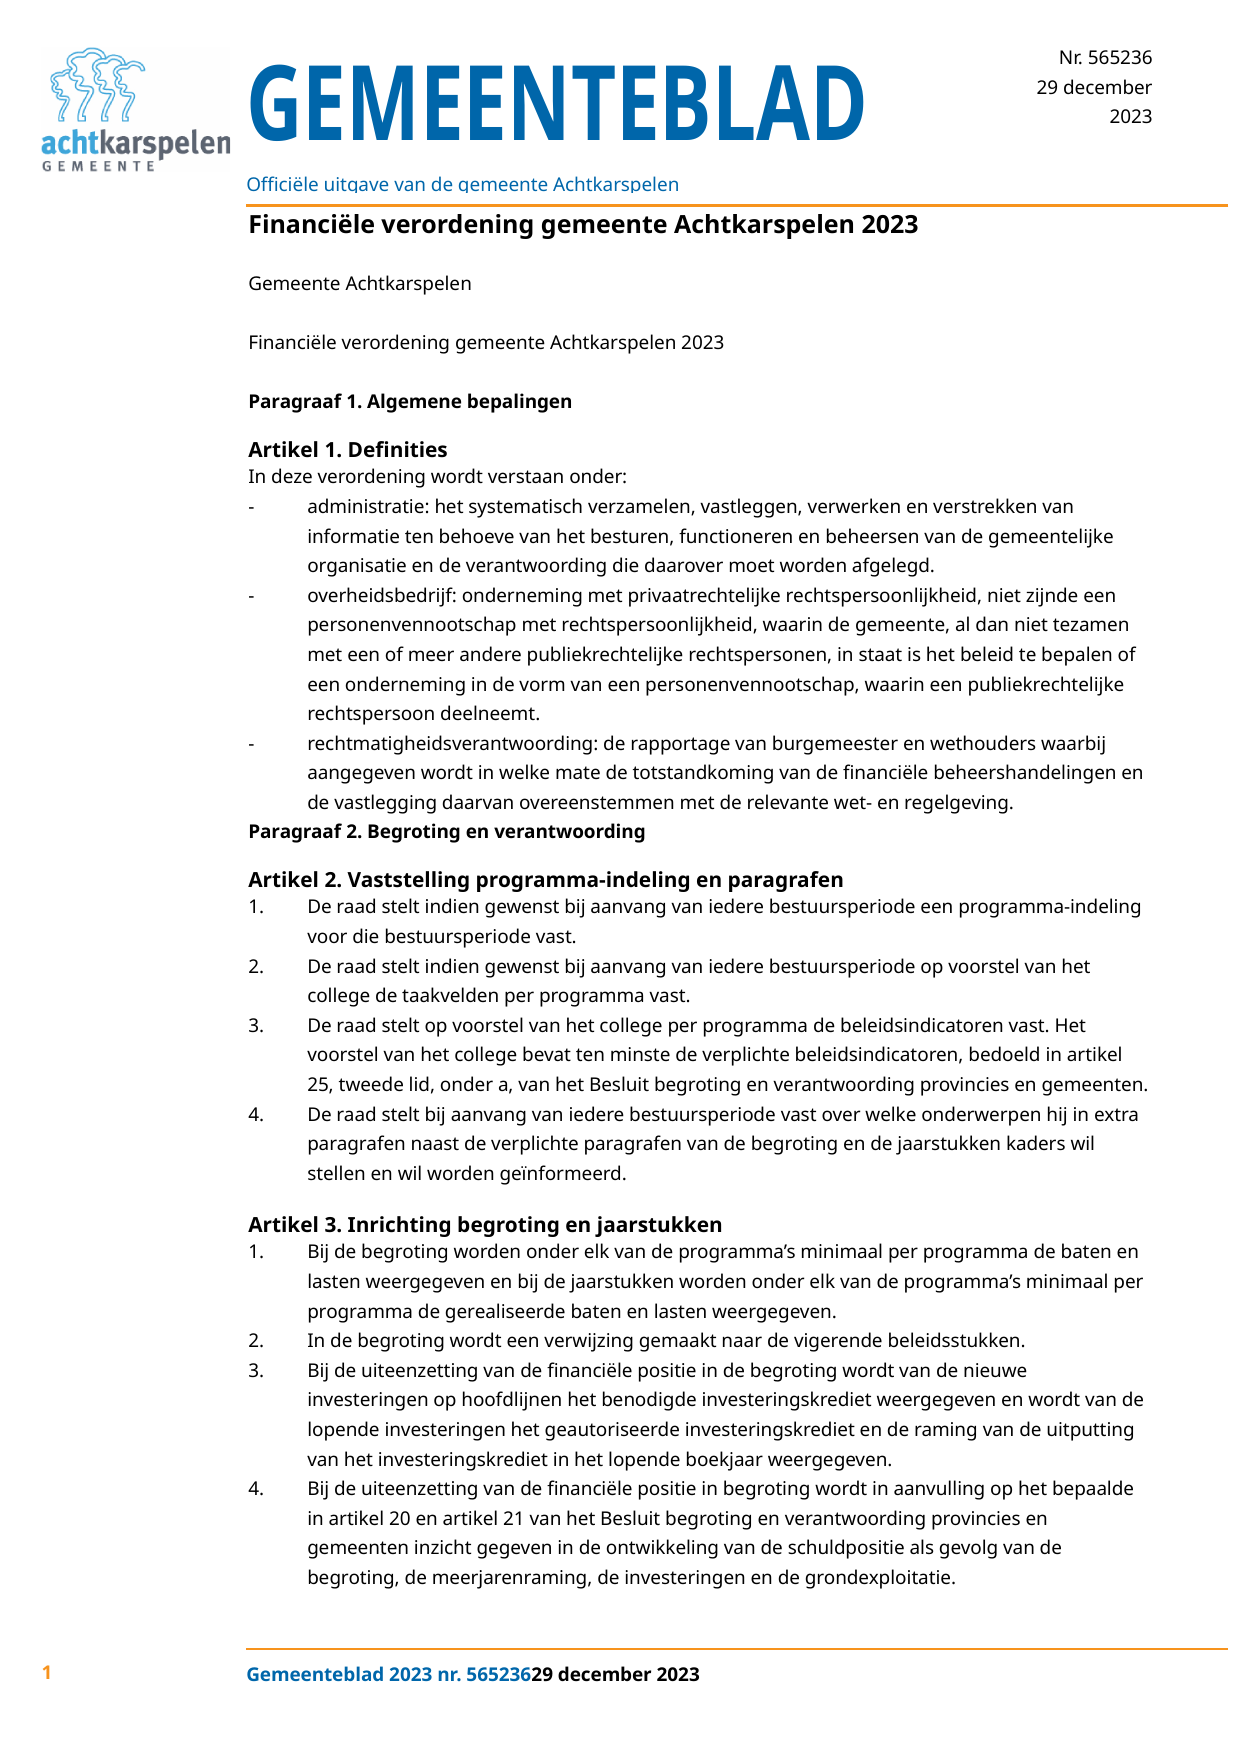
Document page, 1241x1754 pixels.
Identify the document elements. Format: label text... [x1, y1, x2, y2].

list administratie: het systematisch verzamelen, vastleggen, verwerken en verstrekken van informatie ten behoeve van het besturen, functioneren en beheersen van de gemeentelijke organisatie en de verantwoording die daarover moet worden afgelegd. [248, 493, 1152, 578]
list Bij de uiteenzetting van de financiële positie in begroting wordt in aanvulling op het bepaalde in artikel 20 en artikel 21 van het Besluit begroting en verantwoording provincies en gemeenten inzicht gegeven in de ontwikkeling van de schuldpositie als gevolg van de begroting, de meerjarenraming, de investeringen en de grondexploitatie. [248, 1475, 1152, 1590]
text Artikel 2. Vaststelling programma-indeling en paragrafen [248, 865, 1152, 894]
list De raad stelt indien gewenst bij aanvang van iedere bestuursperiode een programma-indeling voor die bestuursperiode vast. [248, 894, 1152, 949]
list De raad stelt op voorstel van het college per programma de beleidsindicatoren vast. Het voorstel van het college bevat ten minste de verplichte beleidsindicatoren, bedoeld in artikel 25, tweede lid, onder a, van het Besluit begroting en verantwoording provincies en gemeenten. [248, 1012, 1152, 1097]
text Paragraaf 1. Algemene bepalingen [248, 389, 1152, 414]
list Bij de begroting worden onder elk van de programma’s minimaal per programma de baten en lasten weergegeven en bij de jaarstukken worden onder elk van de programma’s minimaal per programma de gerealiseerde baten en lasten weergegeven. [248, 1239, 1152, 1324]
list In de begroting wordt een verwijzing gemaakt naar de vigerende beleidsstukken. [248, 1327, 1152, 1353]
list De raad stelt indien gewenst bij aanvang van iedere bestuursperiode op voorstel van het college de taakvelden per programma vast. [248, 953, 1152, 1008]
text Financiële verordening gemeente Achtkarspelen 2023 [248, 207, 1152, 241]
text Paragraaf 2. Begroting en verantwoording [248, 819, 1152, 844]
text Gemeente Achtkarspelen [248, 270, 1152, 296]
list rechtmatigheidsverantwoording: de rapportage van burgemeester en wethouders waarbij aangegeven wordt in welke mate de totstandkoming van de financiële beheershandelingen en de vastlegging daarvan overeenstemmen met de relevante wet- en regelgeving. [248, 730, 1152, 815]
text In deze verordening wordt verstaan onder: [248, 464, 1152, 489]
text Artikel 1. Definities [248, 435, 1152, 464]
list overheidsbedrijf: onderneming met privaatrechtelijke rechtspersoonlijkheid, niet zijnde een personenvennootschap met rechtspersoonlijkheid, waarin de gemeente, al dan niet tezamen met een of meer andere publiekrechtelijke rechtspersonen, in staat is het beleid te bepalen of een onderneming in de vorm van een personenvennootschap, waarin een publiekrechtelijke rechtspersoon deelneemt. [248, 582, 1152, 726]
list De raad stelt bij aanvang van iedere bestuursperiode vast over welke onderwerpen hij in extra paragrafen naast de verplichte paragrafen van de begroting en de jaarstukken kaders wil stellen en wil worden geïnformeerd. [248, 1101, 1152, 1186]
text Artikel 3. Inrichting begroting en jaarstukken [248, 1210, 1152, 1239]
list Bij de uiteenzetting van de financiële positie in de begroting wordt van de nieuwe investeringen op hoofdlijnen het benodigde investeringskrediet weergegeven en wordt van de lopende investeringen het geautoriseerde investeringskrediet en de raming van de uitputting van het investeringskrediet in het lopende boekjaar weergegeven. [248, 1357, 1152, 1472]
picture [41, 47, 231, 172]
text Financiële verordening gemeente Achtkarspelen 2023 [248, 329, 1152, 355]
